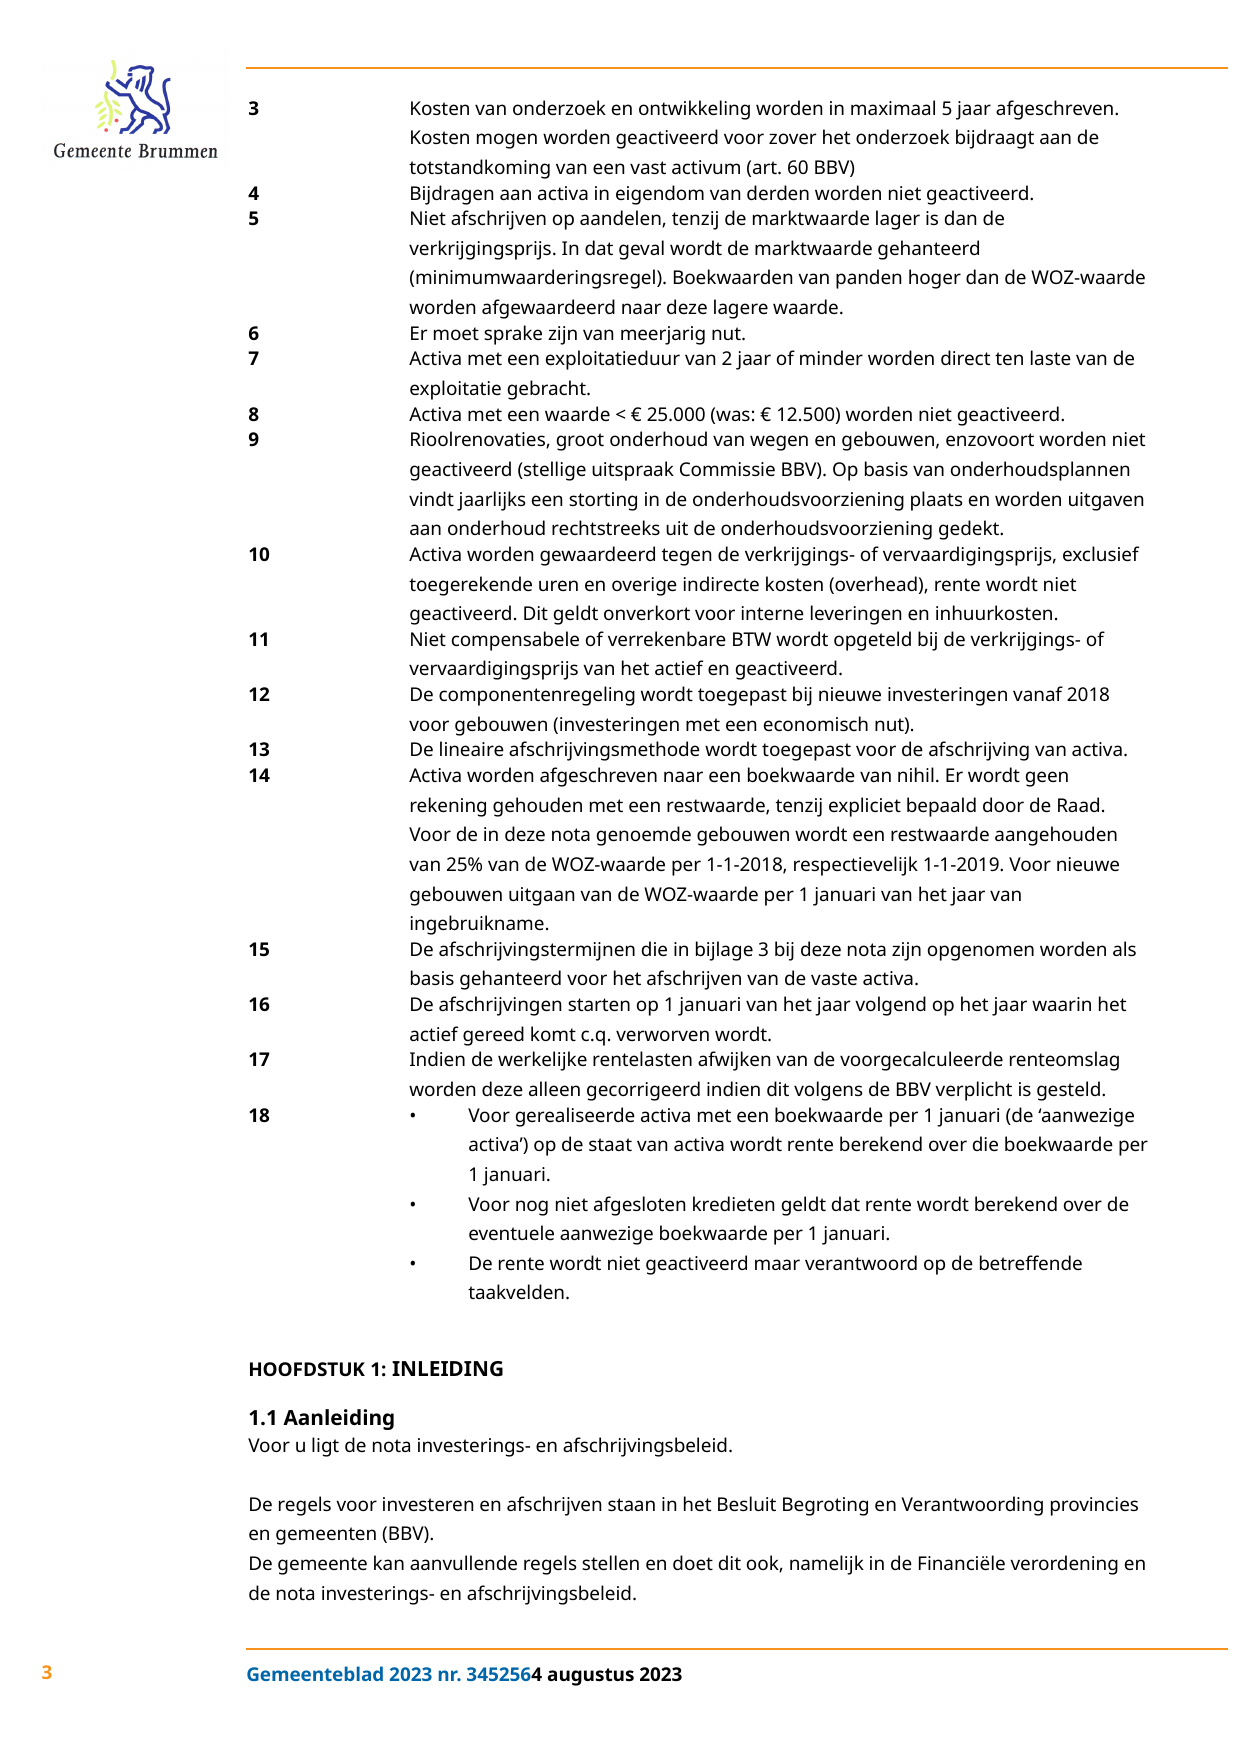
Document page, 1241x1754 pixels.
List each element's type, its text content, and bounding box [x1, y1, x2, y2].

table_cell Indien de werkelijke rentelasten afwijken van de voorgecalculeerde renteomslag worden deze alleen gecorrigeerd indien dit volgens de BBV verplicht is gesteld. [409, 1047, 1152, 1102]
table_cell Rioolrenovaties, groot onderhoud van wegen en gebouwen, enzovoort worden niet geactiveerd (stellige uitspraak Commissie BBV). Op basis van onderhoudsplannen vindt jaarlijks een storting in de onderhoudsvoorziening plaats en worden uitgaven aan onderhoud rechtstreeks uit de onderhoudsvoorziening gedekt. [409, 427, 1152, 541]
table_cell 5 [248, 205, 409, 320]
table_cell Activa worden gewaardeerd tegen de verkrijgings- of vervaardigingsprijs, exclusief toegerekende uren en overige indirecte kosten (overhead), rente wordt niet geactiveerd. Dit geldt onverkort voor interne leveringen en inhuurkosten. [409, 541, 1152, 626]
text De regels voor investeren en afschrijven staan in het Besluit Begroting en Verantwoording provincies en gemeenten (BBV). [248, 1491, 1152, 1546]
picture [41, 47, 231, 172]
table_cell Activa met een waarde < € 25.000 (was: € 12.500) worden niet geactiveerd. [409, 401, 1152, 427]
table_cell 15 [248, 936, 409, 991]
table_cell 4 [248, 180, 409, 205]
table_cell 16 [248, 991, 409, 1047]
table_cell 11 [248, 626, 409, 681]
table_cell De componentenregeling wordt toegepast bij nieuwe investeringen vanaf 2018 voor gebouwen (investeringen met een economisch nut). [409, 681, 1152, 737]
table_cell De afschrijvingstermijnen die in bijlage 3 bij deze nota zijn opgenomen worden als basis gehanteerd voor het afschrijven van de vaste activa. [409, 936, 1152, 991]
table_cell 8 [248, 401, 409, 427]
table_cell De lineaire afschrijvingsmethode wordt toegepast voor de afschrijving van activa. [409, 737, 1152, 762]
text Voor u ligt de nota investerings- en afschrijvingsbeleid. [248, 1432, 1152, 1457]
table_cell Activa met een exploitatieduur van 2 jaar of minder worden direct ten laste van de exploitatie gebracht. [409, 346, 1152, 401]
table_cell Niet compensabele of verrekenbare BTW wordt opgeteld bij de verkrijgings- of vervaardigingsprijs van het actief en geactiveerd. [409, 626, 1152, 681]
table_cell 12 [248, 681, 409, 737]
text De gemeente kan aanvullende regels stellen en doet dit ook, namelijk in de Financiële verordening en de nota investerings- en afschrijvingsbeleid. [248, 1550, 1152, 1605]
table_cell 9 [248, 427, 409, 541]
text 1.1 Aanleiding [248, 1403, 1152, 1432]
table_cell 14 [248, 763, 409, 936]
table_cell 6 [248, 320, 409, 346]
table_cell 7 [248, 346, 409, 401]
table_cell Activa worden afgeschreven naar een boekwaarde van nihil. Er wordt geen rekening gehouden met een restwaarde, tenzij expliciet bepaald door de Raad. Voor de in deze nota genoemde gebouwen wordt een restwaarde aangehouden van 25% van de WOZ-waarde per 1-1-2018, respectievelijk 1-1-2019. Voor nieuwe gebouwen uitgaan van de WOZ-waarde per 1 januari van het jaar van ingebruikname. [409, 763, 1152, 936]
table_cell Er moet sprake zijn van meerjarig nut. [409, 320, 1152, 346]
text HOOFDSTUK 1: INLEIDING [248, 1354, 1152, 1382]
table_cell 18 [248, 1102, 409, 1305]
table_cell 13 [248, 737, 409, 762]
table_cell 10 [248, 541, 409, 626]
table_cell Kosten van onderzoek en ontwikkeling worden in maximaal 5 jaar afgeschreven. Kosten mogen worden geactiveerd voor zover het onderzoek bijdraagt aan de totstandkoming van een vast activum (art. 60 BBV) [409, 95, 1152, 180]
table_cell Bijdragen aan activa in eigendom van derden worden niet geactiveerd. [409, 180, 1152, 205]
table_cell Voor gerealiseerde activa met een boekwaarde per 1 januari (de ‘aanwezige activa’) op de staat van activa wordt rente berekend over die boekwaarde per 1 januari. Voor nog niet afgesloten kredieten geldt dat rente wordt berekend over de eventuele aanwezige boekwaarde per 1 januari. De rente wordt niet geactiveerd maar verantwoord op de betreffende taakvelden. [409, 1102, 1152, 1305]
table_cell De afschrijvingen starten op 1 januari van het jaar volgend op het jaar waarin het actief gereed komt c.q. verworven wordt. [409, 991, 1152, 1047]
table_cell 17 [248, 1047, 409, 1102]
table_cell Niet afschrijven op aandelen, tenzij de marktwaarde lager is dan de verkrijgingsprijs. In dat geval wordt de marktwaarde gehanteerd (minimumwaarderingsregel). Boekwaarden van panden hoger dan de WOZ-waarde worden afgewaardeerd naar deze lagere waarde. [409, 205, 1152, 320]
table_cell 3 [248, 95, 409, 180]
